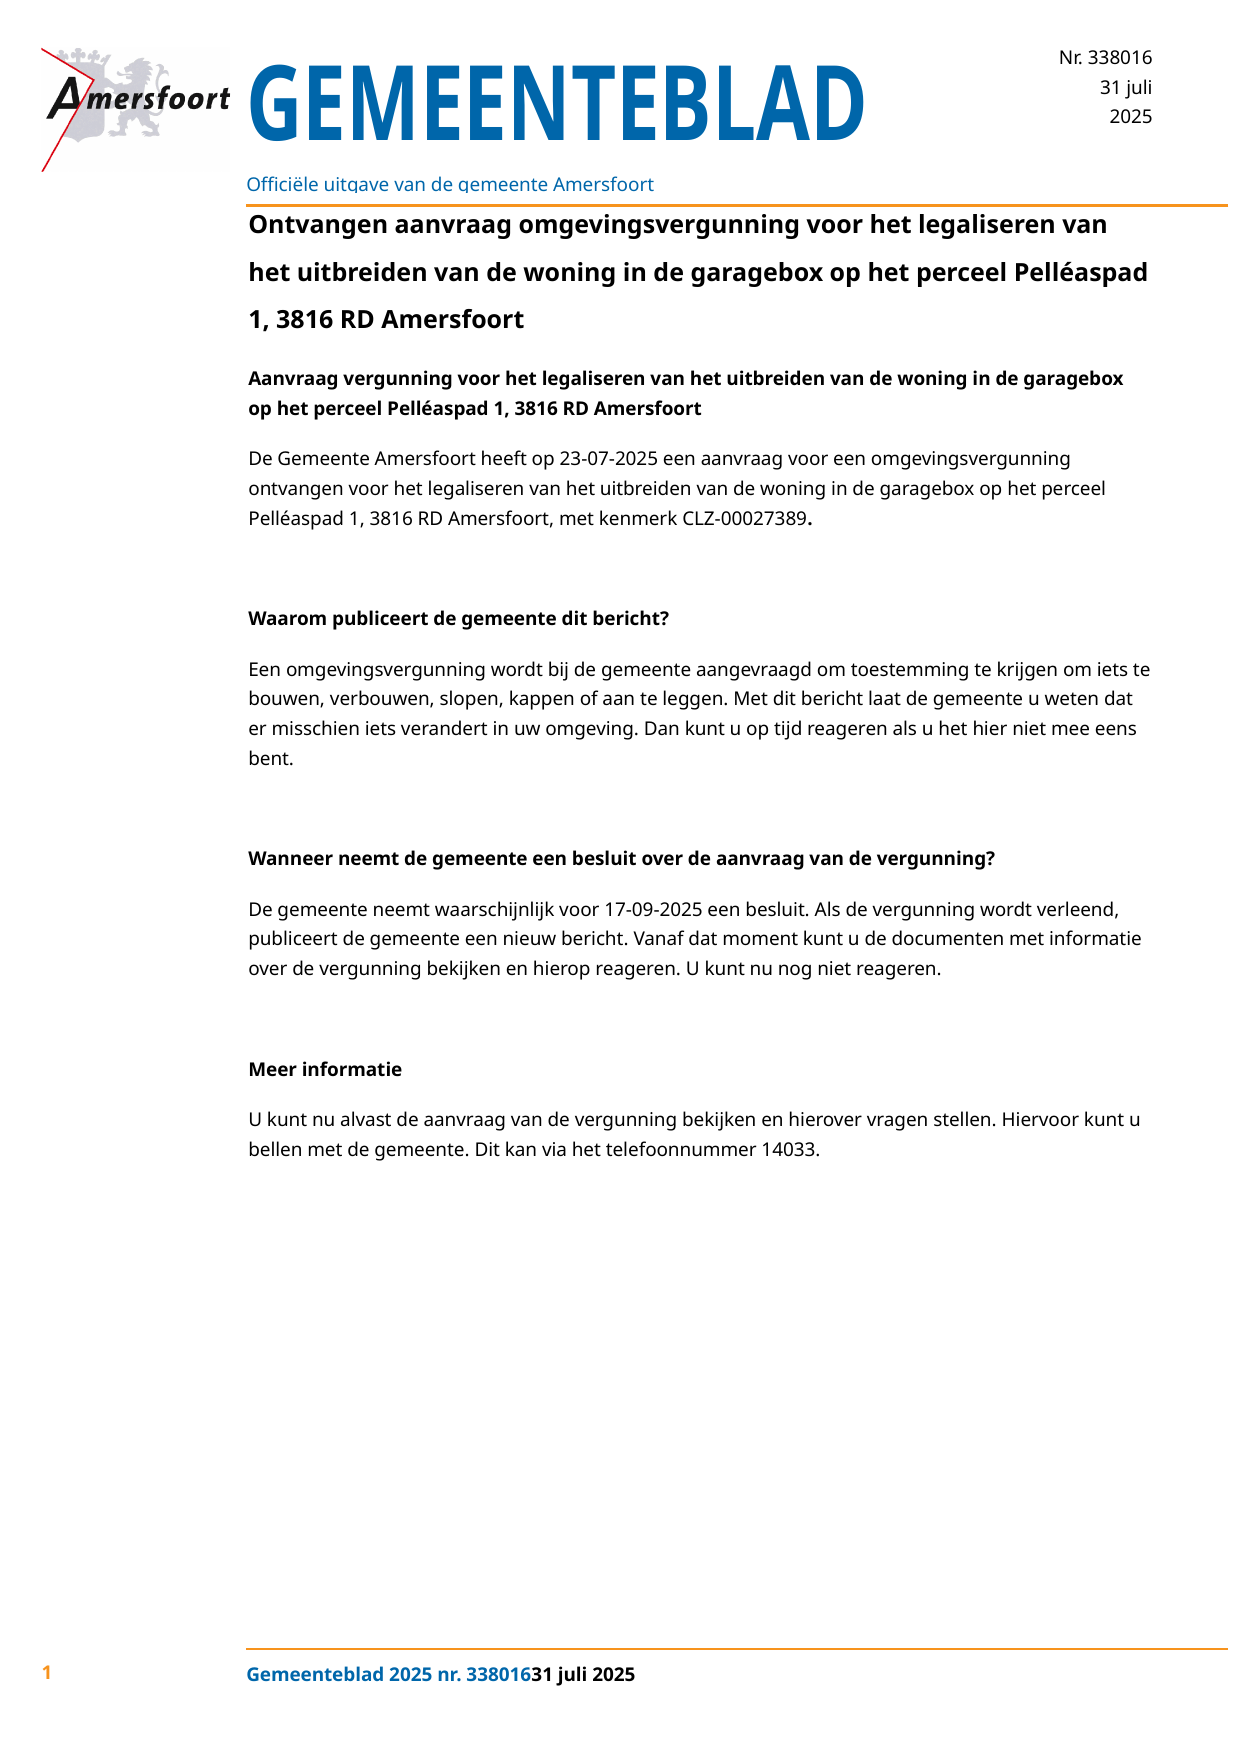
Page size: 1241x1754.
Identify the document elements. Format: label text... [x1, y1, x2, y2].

text Ontvangen aanvraag omgevingsvergunning voor het legaliseren van het uitbreiden van de woning in de garagebox op het perceel Pelléaspad 1, 3816 RD Amersfoort [248, 207, 1152, 336]
text U kunt nu alvast de aanvraag van de vergunning bekijken en hierover vragen stellen. Hiervoor kunt u bellen met de gemeente. Dit kan via het telefoonnummer 14033. [248, 1106, 1152, 1162]
text De Gemeente Amersfoort heeft op 23-07-2025 een aanvraag voor een omgevingsvergunning ontvangen voor het legaliseren van het uitbreiden van de woning in de garagebox op het perceel Pelléaspad 1, 3816 RD Amersfoort, met kenmerk CLZ-00027389. [248, 446, 1152, 530]
text Wanneer neemt de gemeente een besluit over de aanvraag van de vergunning? [248, 846, 1152, 871]
text Een omgevingsvergunning wordt bij de gemeente aangevraagd om toestemming te krijgen om iets te bouwen, verbouwen, slopen, kappen of aan te leggen. Met dit bericht laat de gemeente u weten dat er misschien iets verandert in uw omgeving. Dan kunt u op tijd reageren als u het hier niet mee eens bent. [248, 656, 1152, 770]
text Aanvraag vergunning voor het legaliseren van het uitbreiden van de woning in de garagebox op het perceel Pelléaspad 1, 3816 RD Amersfoort [248, 366, 1152, 421]
text Waarom publiceert de gemeente dit bericht? [248, 606, 1152, 631]
picture [41, 47, 231, 172]
text De gemeente neemt waarschijnlijk voor 17-09-2025 een besluit. Als de vergunning wordt verleend, publiceert de gemeente een nieuw bericht. Vanaf dat moment kunt u de documenten met informatie over de vergunning bekijken en hierop reageren. U kunt nu nog niet reageren. [248, 896, 1152, 981]
text Meer informatie [248, 1056, 1152, 1082]
